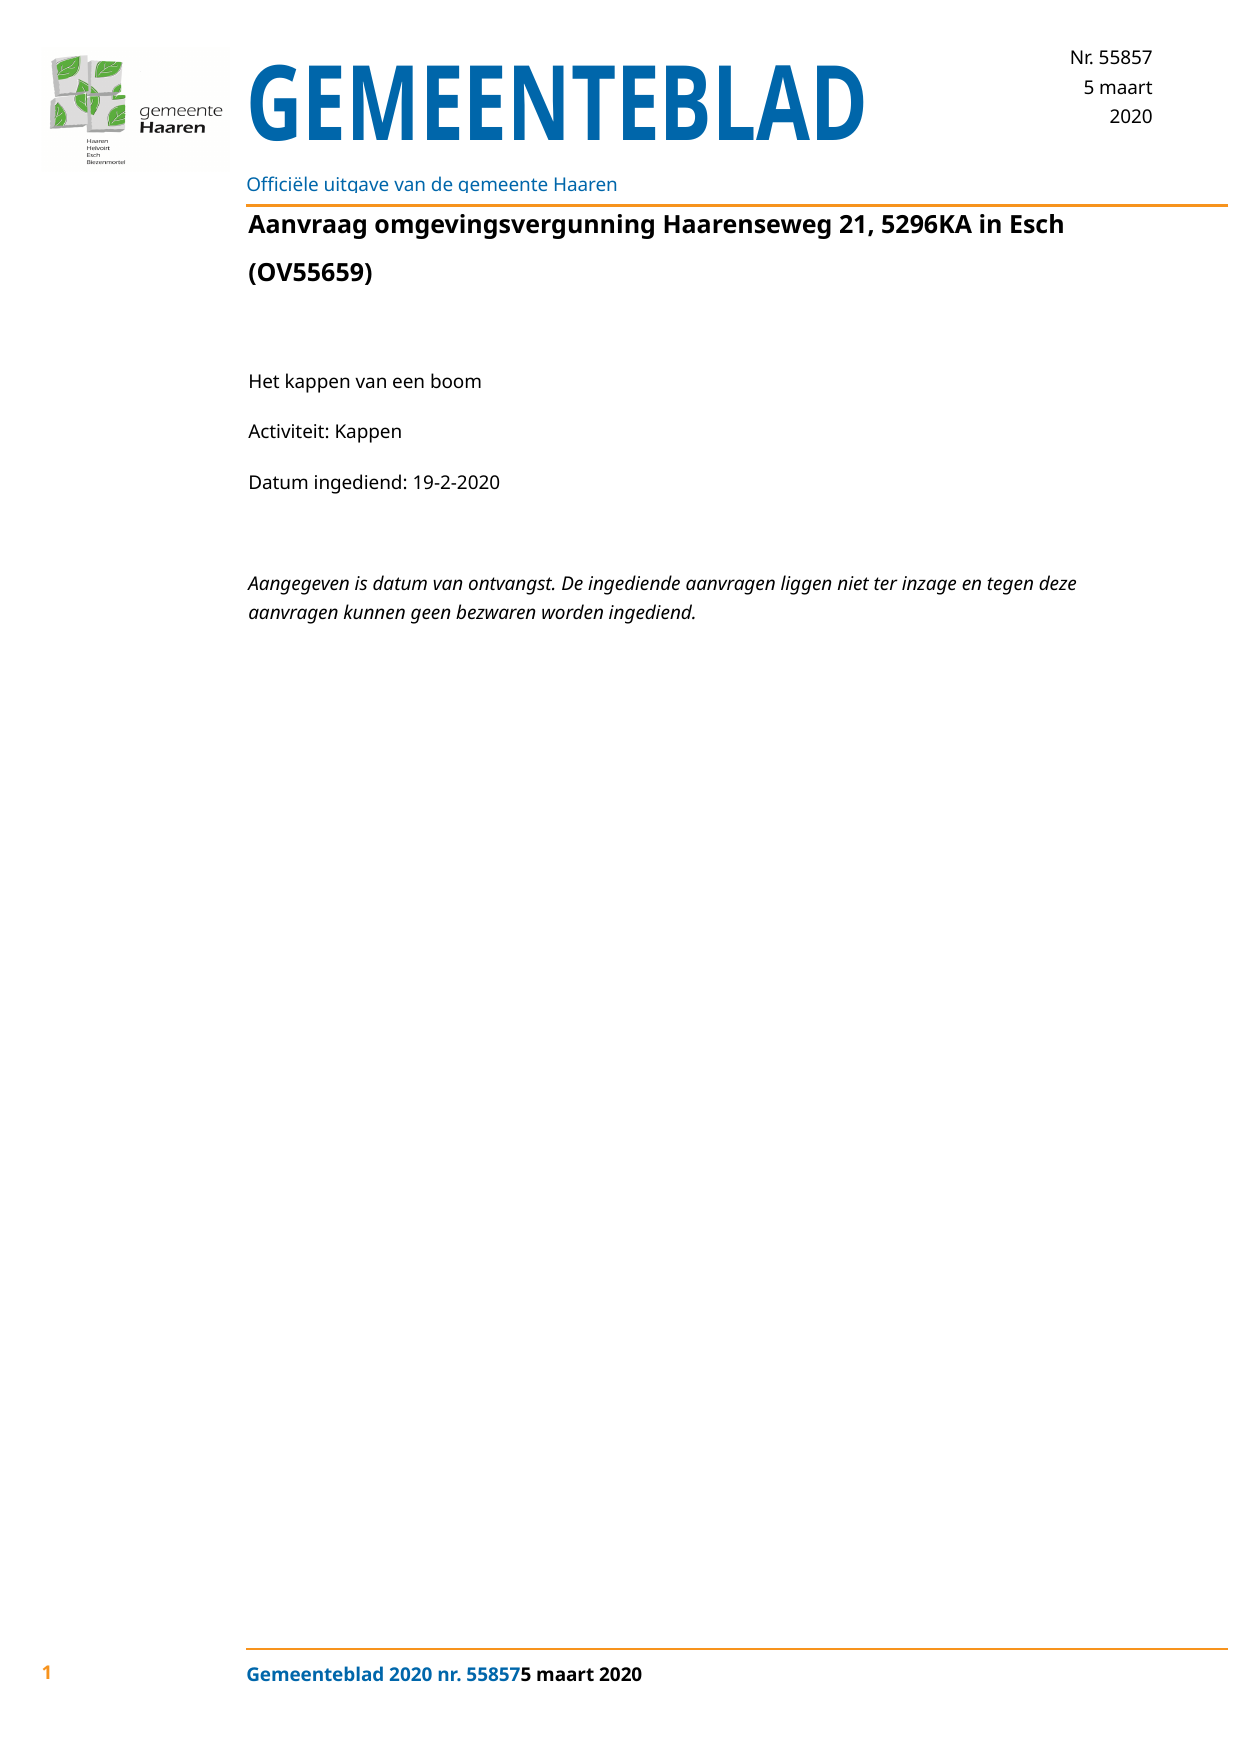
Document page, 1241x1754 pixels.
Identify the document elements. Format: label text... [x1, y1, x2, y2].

text Datum ingediend: 19-2-2020 [248, 469, 1152, 495]
text Activiteit: Kappen [248, 419, 1152, 444]
text Het kappen van een boom [248, 368, 1152, 394]
picture [41, 47, 231, 172]
text Aanvraag omgevingsvergunning Haarenseweg 21, 5296KA in Esch (OV55659) [248, 207, 1152, 288]
text Aangegeven is datum van ontvangst. De ingediende aanvragen liggen niet ter inzage en tegen deze aanvragen kunnen geen bezwaren worden ingediend. [248, 570, 1152, 625]
